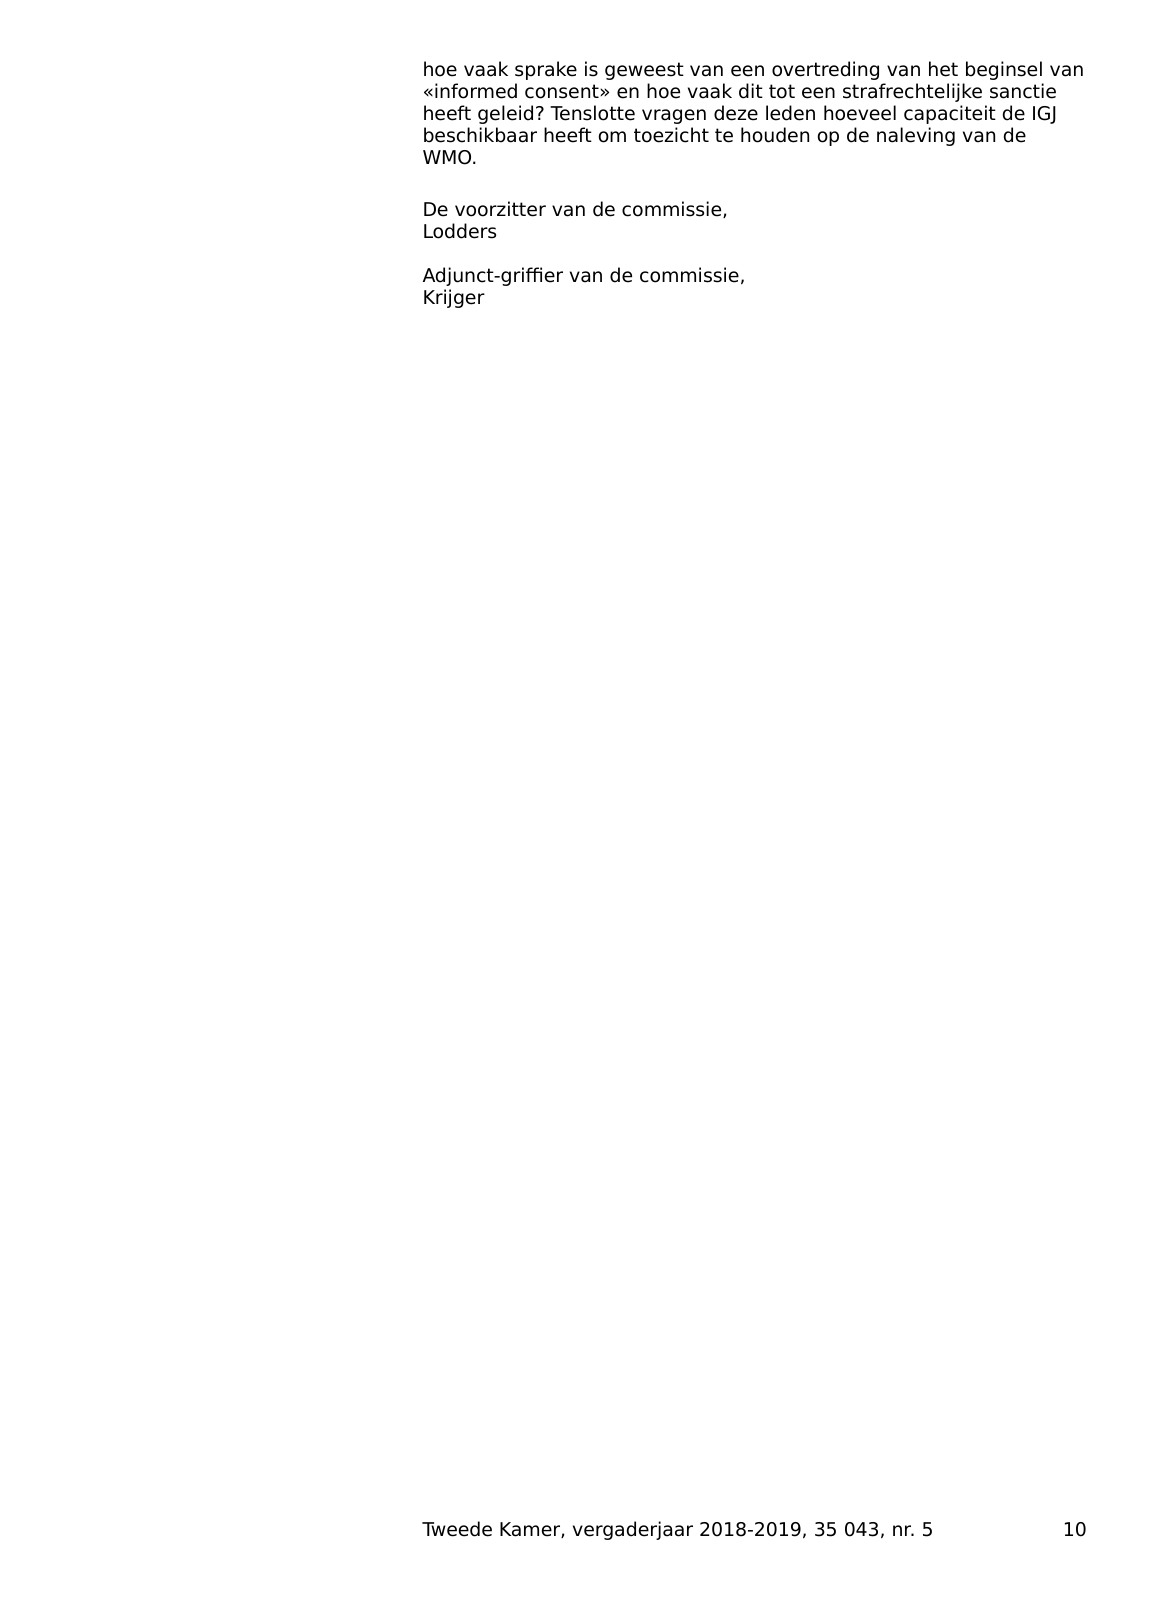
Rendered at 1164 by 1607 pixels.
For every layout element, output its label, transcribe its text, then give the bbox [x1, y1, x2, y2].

text Adjunct-griffier van de commissie, Krijger [422, 265, 1087, 309]
text De voorzitter van de commissie, Lodders [422, 199, 1087, 243]
text hoe vaak sprake is geweest van een overtreding van het beginsel van «informed consent» en hoe vaak dit tot een strafrechtelijke sanctie heeft geleid? Tenslotte vragen deze leden hoeveel capaciteit de IGJ beschikbaar heeft om toezicht te houden op de naleving van de WMO. [422, 59, 1087, 169]
